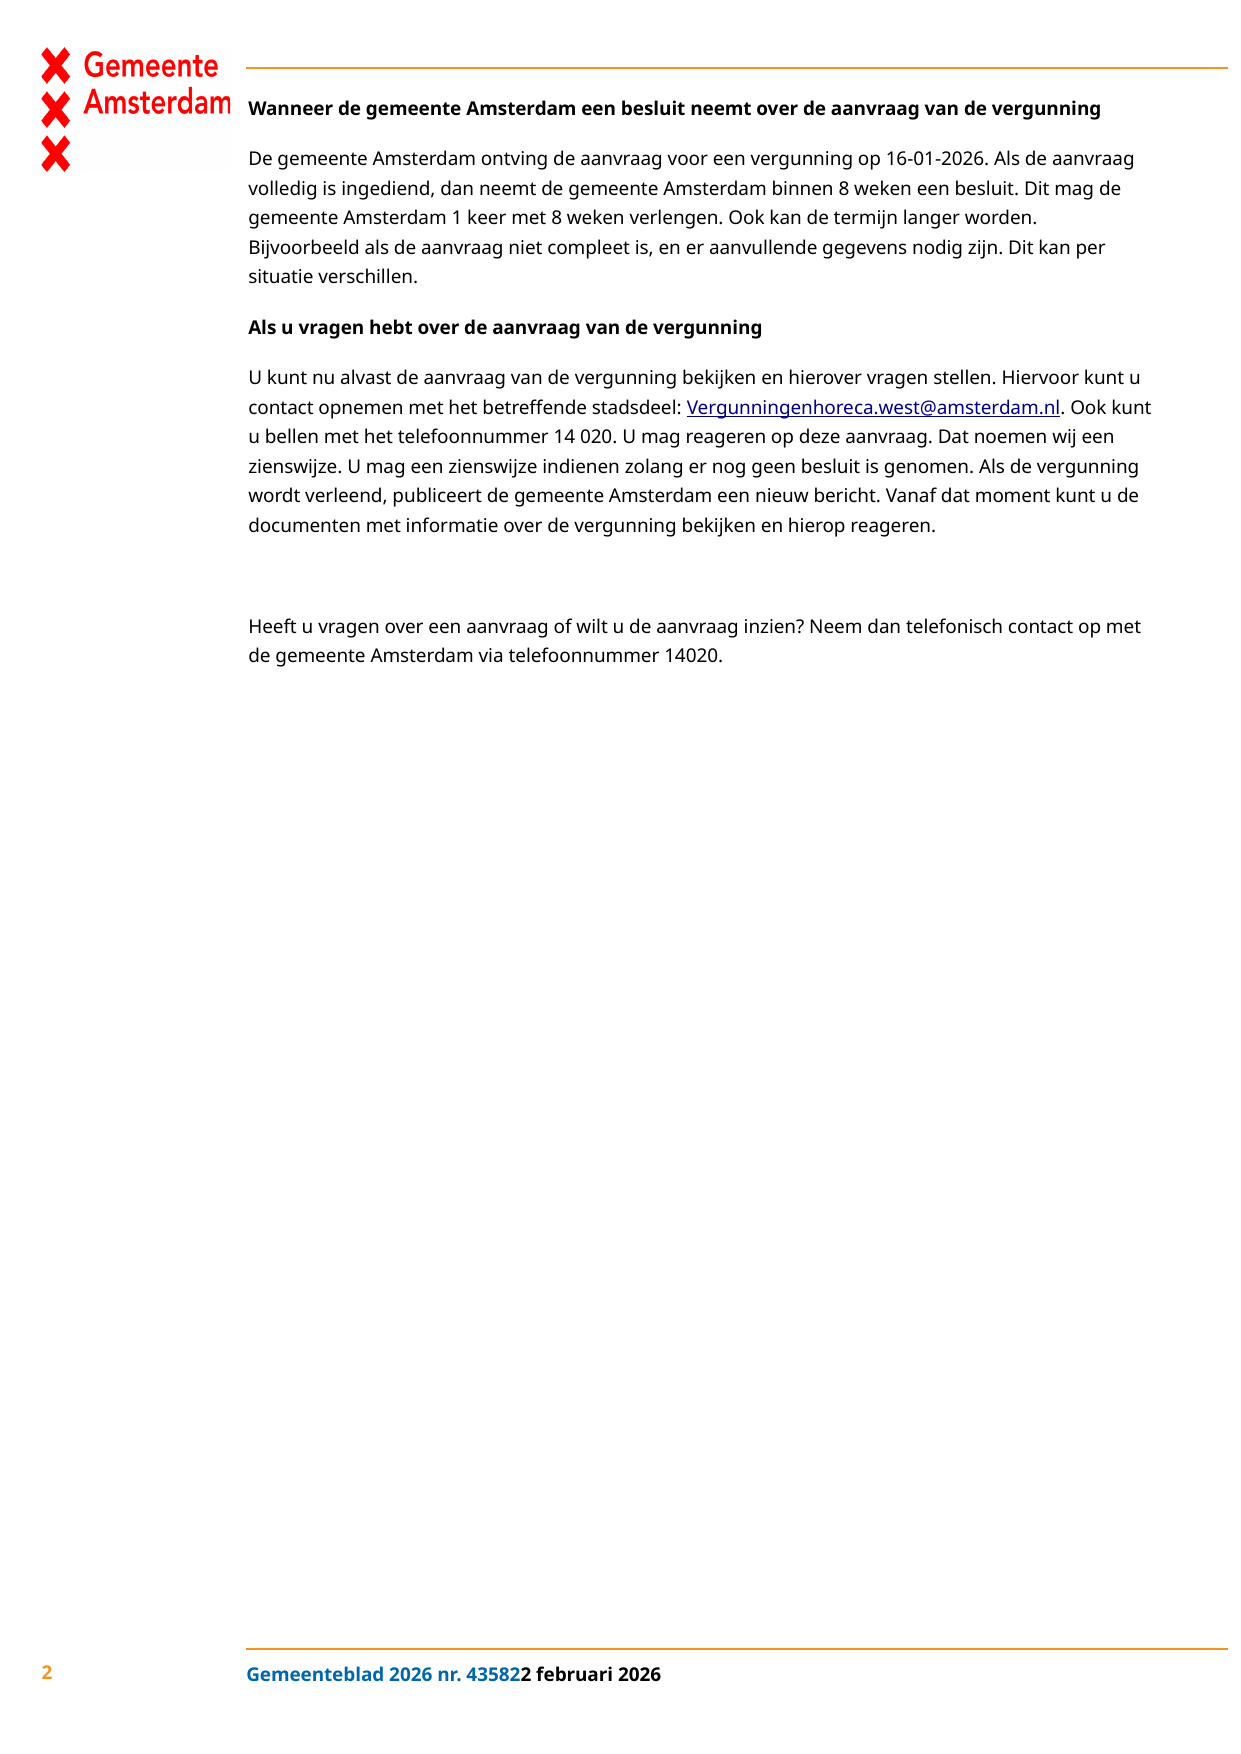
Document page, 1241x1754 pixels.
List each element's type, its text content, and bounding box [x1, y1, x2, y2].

text De gemeente Amsterdam ontving de aanvraag voor een vergunning op 16-01-2026. Als de aanvraag volledig is ingediend, dan neemt de gemeente Amsterdam binnen 8 weken een besluit. Dit mag de gemeente Amsterdam 1 keer met 8 weken verlengen. Ook kan de termijn langer worden. Bijvoorbeeld als de aanvraag niet compleet is, en er aanvullende gegevens nodig zijn. Dit kan per situatie verschillen. [248, 145, 1152, 289]
text Als u vragen hebt over de aanvraag van de vergunning [248, 314, 1152, 340]
text Heeft u vragen over een aanvraag of wilt u de aanvraag inzien? Neem dan telefonisch contact op met de gemeente Amsterdam via telefoonnummer 14020. [248, 613, 1152, 668]
picture [41, 47, 231, 172]
text U kunt nu alvast de aanvraag van de vergunning bekijken en hierover vragen stellen. Hiervoor kunt u contact opnemen met het betreffende stadsdeel: Vergunningenhoreca.west@amsterdam.nl. Ook kunt u bellen met het telefoonnummer 14 020. U mag reageren op deze aanvraag. Dat noemen wij een zienswijze. U mag een zienswijze indienen zolang er nog geen besluit is genomen. Als de vergunning wordt verleend, publiceert de gemeente Amsterdam een nieuw bericht. Vanaf dat moment kunt u de documenten met informatie over de vergunning bekijken en hierop reageren. [248, 364, 1152, 538]
text Wanneer de gemeente Amsterdam een besluit neemt over de aanvraag van de vergunning [248, 95, 1152, 121]
